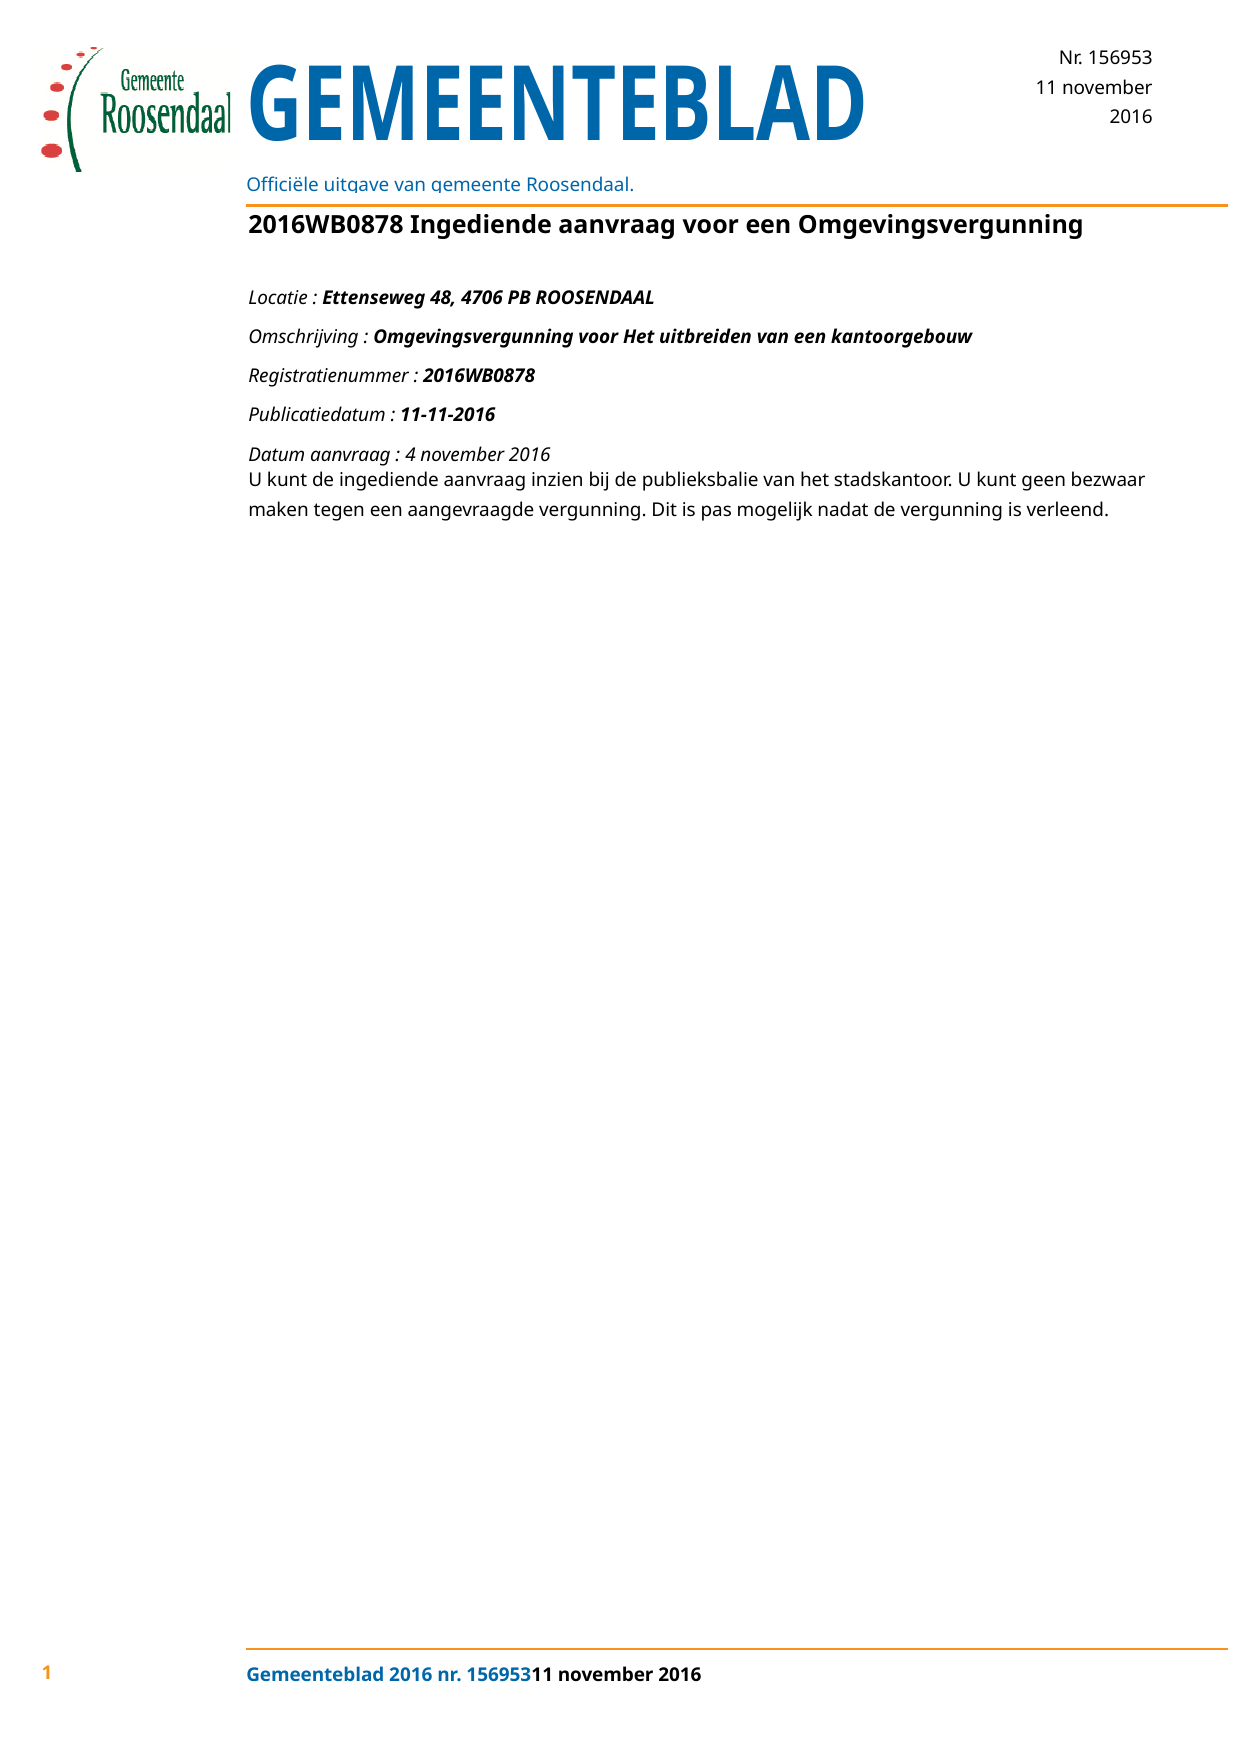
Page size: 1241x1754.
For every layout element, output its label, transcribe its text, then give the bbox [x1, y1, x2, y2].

picture [41, 47, 231, 172]
text Locatie : Ettenseweg 48, 4706 PB ROOSENDAAL [248, 284, 1152, 309]
text Publicatiedatum : 11-11-2016 [248, 402, 1152, 427]
text Datum aanvraag : 4 november 2016 [248, 441, 1152, 467]
text 2016WB0878 Ingediende aanvraag voor een Omgevingsvergunning [248, 207, 1152, 241]
text U kunt de ingediende aanvraag inzien bij de publieksbalie van het stadskantoor. U kunt geen bezwaar maken tegen een aangevraagde vergunning. Dit is pas mogelijk nadat de vergunning is verleend. [248, 467, 1152, 522]
text Omschrijving : Omgevingsvergunning voor Het uitbreiden van een kantoorgebouw [248, 323, 1152, 349]
text Registratienummer : 2016WB0878 [248, 362, 1152, 388]
